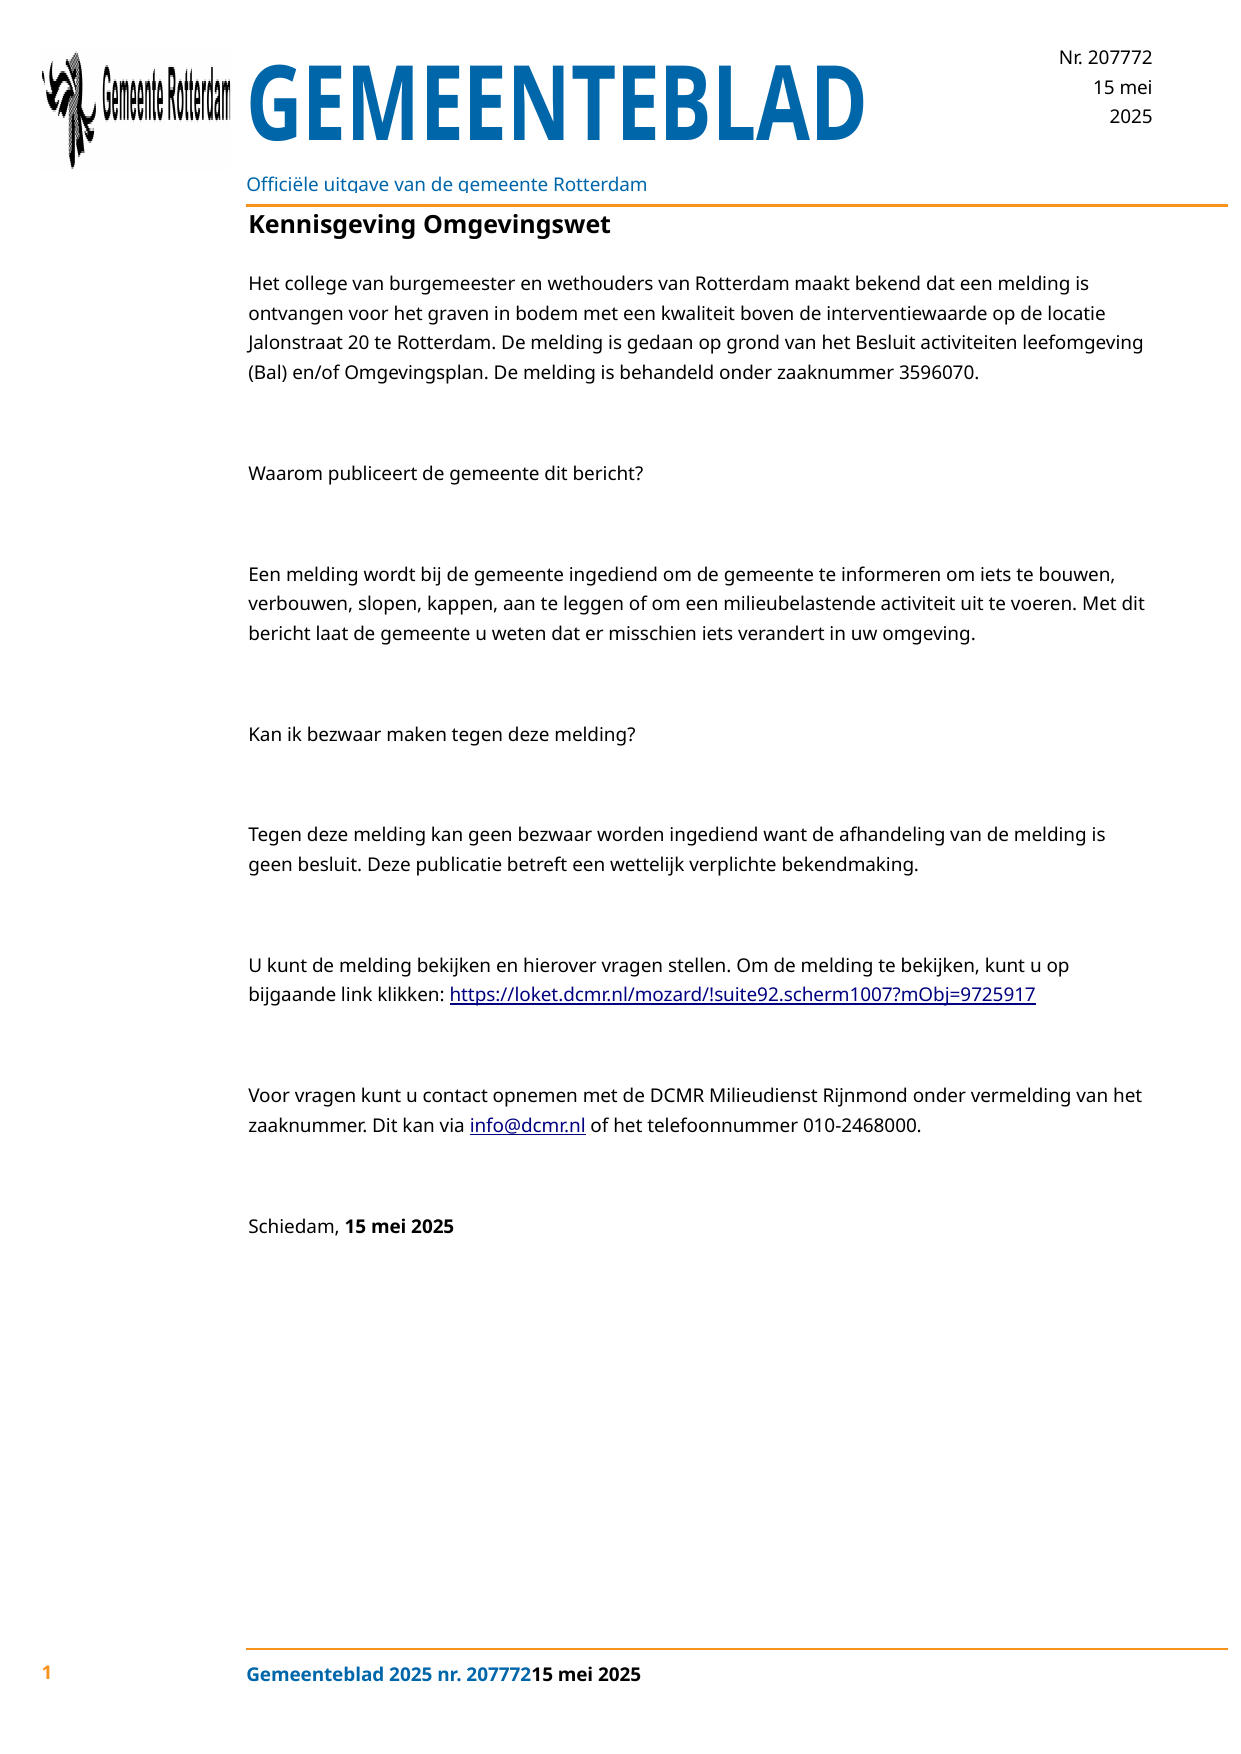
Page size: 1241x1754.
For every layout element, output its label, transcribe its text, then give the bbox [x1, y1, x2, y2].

text Kan ik bezwaar maken tegen deze melding? [248, 721, 1152, 746]
text Waarom publiceert de gemeente dit bericht? [248, 460, 1152, 486]
text Een melding wordt bij de gemeente ingediend om de gemeente te informeren om iets te bouwen, verbouwen, slopen, kappen, aan te leggen of om een milieubelastende activiteit uit te voeren. Met dit bericht laat de gemeente u weten dat er misschien iets verandert in uw omgeving. [248, 561, 1152, 646]
text Kennisgeving Omgevingswet [248, 207, 1152, 241]
text Het college van burgemeester en wethouders van Rotterdam maakt bekend dat een melding is ontvangen voor het graven in bodem met een kwaliteit boven de interventiewaarde op de locatie Jalonstraat 20 te Rotterdam. De melding is gedaan op grond van het Besluit activiteiten leefomgeving (Bal) en/of Omgevingsplan. De melding is behandeld onder zaaknummer 3596070. [248, 270, 1152, 385]
text Voor vragen kunt u contact opnemen met de DCMR Milieudienst Rijnmond onder vermelding van het zaaknummer. Dit kan via info@dcmr.nl of het telefoonnummer 010-2468000. [248, 1082, 1152, 1138]
text Tegen deze melding kan geen bezwaar worden ingediend want de afhandeling van de melding is geen besluit. Deze publicatie betreft een wettelijk verplichte bekendmaking. [248, 822, 1152, 877]
text U kunt de melding bekijken en hierover vragen stellen. Om de melding te bekijken, kunt u op bijgaande link klikken: https://loket.dcmr.nl/mozard/!suite92.scherm1007?mObj=9725917 [248, 952, 1152, 1007]
text Schiedam, 15 mei 2025 [248, 1213, 1152, 1238]
picture [41, 47, 231, 172]
